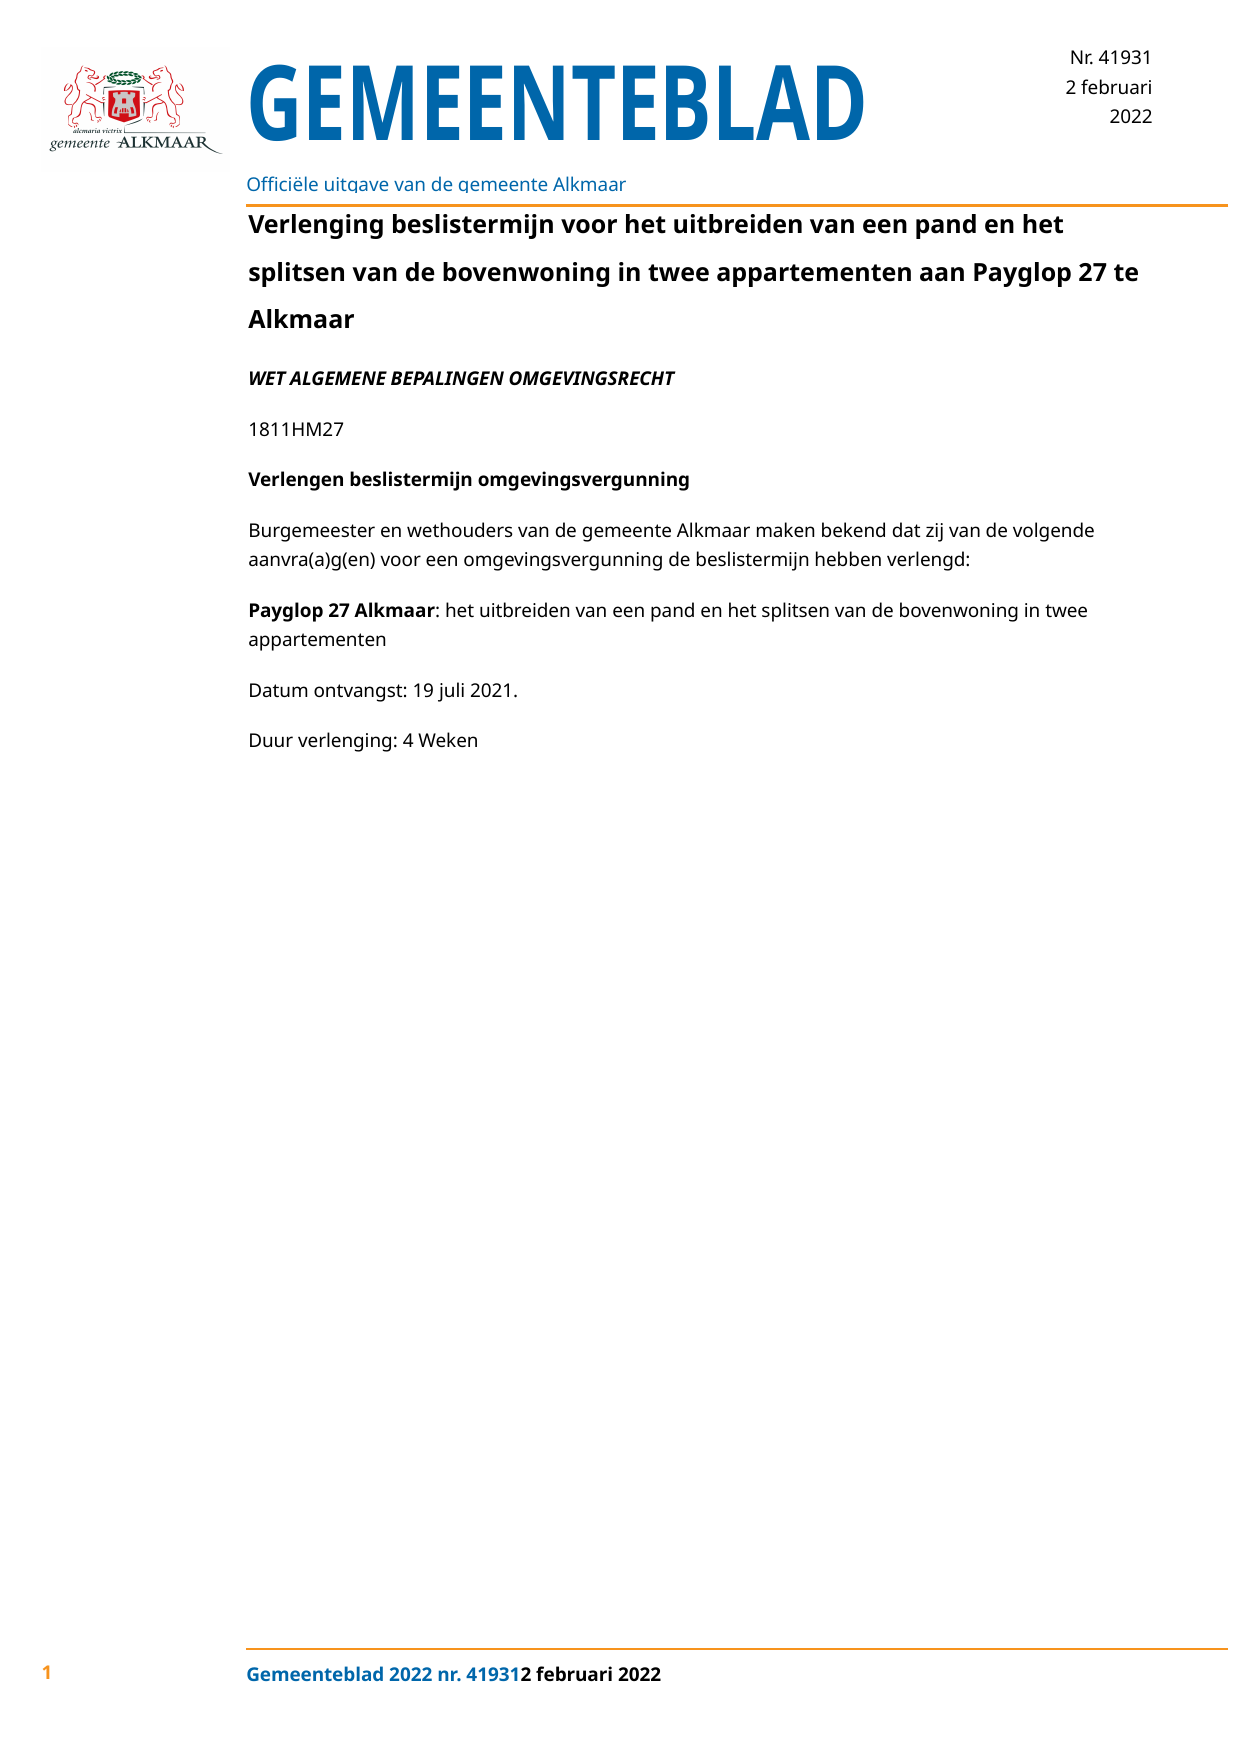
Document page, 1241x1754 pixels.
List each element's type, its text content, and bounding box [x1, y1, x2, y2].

picture [41, 47, 231, 172]
text 1811HM27 [248, 416, 1152, 442]
text WET ALGEMENE BEPALINGEN OMGEVINGSRECHT [248, 366, 1152, 391]
text Datum ontvangst: 19 juli 2021. [248, 677, 1152, 702]
text Burgemeester en wethouders van de gemeente Alkmaar maken bekend dat zij van de volgende aanvra(a)g(en) voor een omgevingsvergunning de beslistermijn hebben verlengd: [248, 517, 1152, 572]
text Verlenging beslistermijn voor het uitbreiden van een pand en het splitsen van de bovenwoning in twee appartementen aan Payglop 27 te Alkmaar [248, 207, 1152, 336]
text Verlengen beslistermijn omgevingsvergunning [248, 466, 1152, 492]
text Payglop 27 Alkmaar: het uitbreiden van een pand en het splitsen van de bovenwoning in twee appartementen [248, 597, 1152, 652]
text Duur verlenging: 4 Weken [248, 727, 1152, 753]
